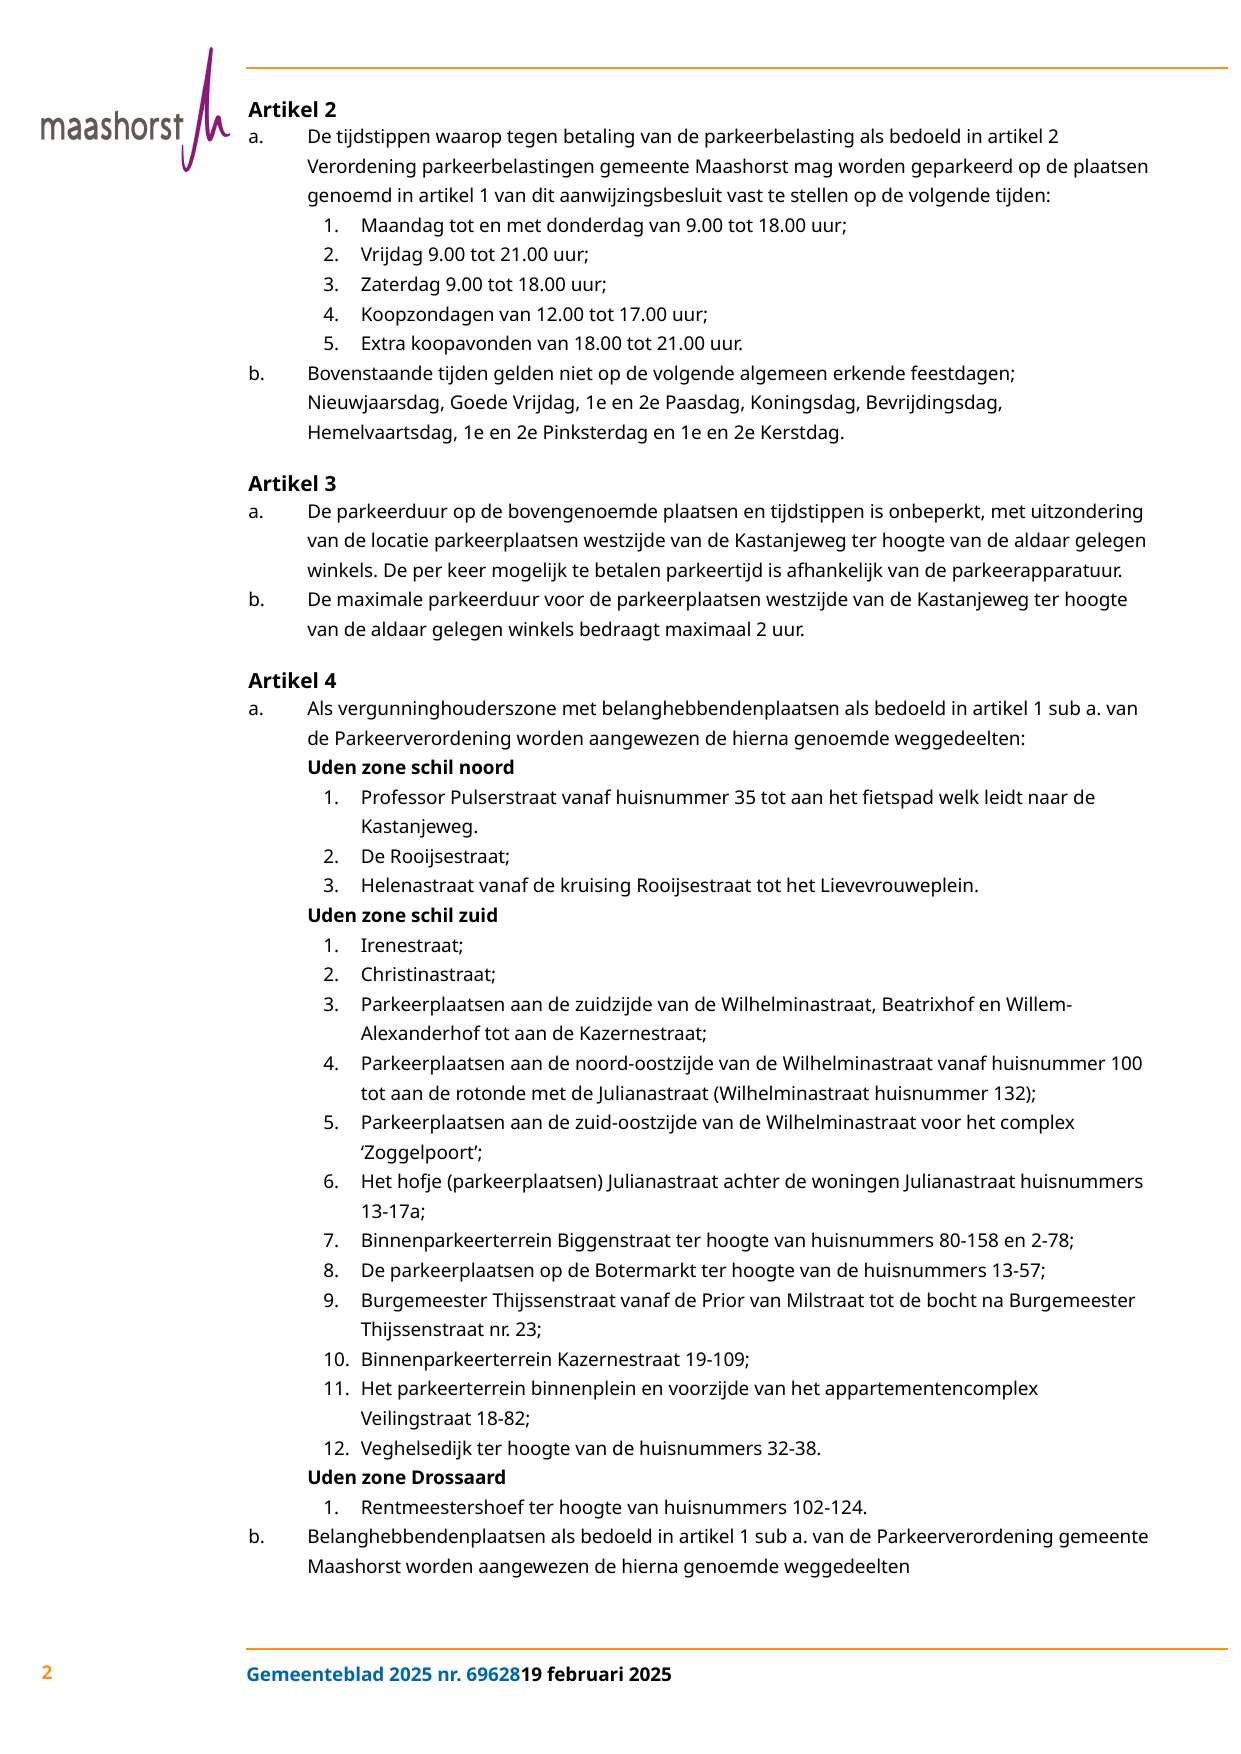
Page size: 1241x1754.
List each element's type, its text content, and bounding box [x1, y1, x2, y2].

list Vrijdag 9.00 tot 21.00 uur; [323, 242, 1152, 267]
list Parkeerplaatsen aan de zuid-oostzijde van de Wilhelminastraat voor het complex ‘Zoggelpoort’; [323, 1109, 1152, 1164]
list De maximale parkeerduur voor de parkeerplaatsen westzijde van de Kastanjeweg ter hoogte van de aldaar gelegen winkels bedraagt maximaal 2 uur. [248, 587, 1152, 642]
list Veghelsedijk ter hoogte van de huisnummers 32-38. [323, 1435, 1152, 1460]
list Het hofje (parkeerplaatsen) Julianastraat achter de woningen Julianastraat huisnummers 13-17a; [323, 1168, 1152, 1224]
list Als vergunninghouderszone met belanghebbendenplaatsen als bedoeld in artikel 1 sub a. van de Parkeerverordening worden aangewezen de hierna genoemde weggedeelten: [248, 695, 1152, 750]
list Binnenparkeerterrein Kazernestraat 19-109; [323, 1346, 1152, 1372]
text Artikel 4 [248, 667, 1152, 695]
list Professor Pulserstraat vanaf huisnummer 35 tot aan het fietspad welk leidt naar de Kastanjeweg. [323, 784, 1152, 839]
text Artikel 2 [248, 95, 1152, 123]
list Maandag tot en met donderdag van 9.00 tot 18.00 uur; [323, 212, 1152, 238]
list De Rooijsestraat; [323, 843, 1152, 869]
list De parkeerplaatsen op de Botermarkt ter hoogte van de huisnummers 13-57; [323, 1257, 1152, 1283]
list Belanghebbendenplaatsen als bedoeld in artikel 1 sub a. van de Parkeerverordening gemeente Maashorst worden aangewezen de hierna genoemde weggedeelten [248, 1523, 1152, 1579]
list Christinastraat; [323, 961, 1152, 987]
list Parkeerplaatsen aan de zuidzijde van de Wilhelminastraat, Beatrixhof en Willem-Alexanderhof tot aan de Kazernestraat; [323, 991, 1152, 1046]
list Uden zone Drossaard [248, 1464, 1152, 1490]
list Extra koopavonden van 18.00 tot 21.00 uur. [323, 330, 1152, 356]
text Artikel 3 [248, 469, 1152, 498]
list Parkeerplaatsen aan de noord-oostzijde van de Wilhelminastraat vanaf huisnummer 100 tot aan de rotonde met de Julianastraat (Wilhelminastraat huisnummer 132); [323, 1050, 1152, 1105]
list Koopzondagen van 12.00 tot 17.00 uur; [323, 301, 1152, 326]
list Irenestraat; [323, 932, 1152, 957]
list Bovenstaande tijden gelden niet op de volgende algemeen erkende feestdagen; Nieuwjaarsdag, Goede Vrijdag, 1e en 2e Paasdag, Koningsdag, Bevrijdingsdag, Hemelvaartsdag, 1e en 2e Pinksterdag en 1e en 2e Kerstdag. [248, 360, 1152, 445]
list Zaterdag 9.00 tot 18.00 uur; [323, 271, 1152, 297]
list De parkeerduur op de bovengenoemde plaatsen en tijdstippen is onbeperkt, met uitzondering van de locatie parkeerplaatsen westzijde van de Kastanjeweg ter hoogte van de aldaar gelegen winkels. De per keer mogelijk te betalen parkeertijd is afhankelijk van de parkeerapparatuur. [248, 498, 1152, 583]
list Uden zone schil zuid [248, 902, 1152, 928]
list De tijdstippen waarop tegen betaling van de parkeerbelasting als bedoeld in artikel 2 Verordening parkeerbelastingen gemeente Maashorst mag worden geparkeerd op de plaatsen genoemd in artikel 1 van dit aanwijzingsbesluit vast te stellen op de volgende tijden: [248, 123, 1152, 208]
list Rentmeestershoef ter hoogte van huisnummers 102-124. [323, 1494, 1152, 1519]
list Binnenparkeerterrein Biggenstraat ter hoogte van huisnummers 80-158 en 2-78; [323, 1228, 1152, 1253]
list Burgemeester Thijssenstraat vanaf de Prior van Milstraat tot de bocht na Burgemeester Thijssenstraat nr. 23; [323, 1287, 1152, 1342]
picture [41, 47, 231, 172]
list Helenastraat vanaf de kruising Rooijsestraat tot het Lievevrouweplein. [323, 873, 1152, 898]
list Uden zone schil noord [248, 754, 1152, 780]
list Het parkeerterrein binnenplein en voorzijde van het appartementencomplex Veilingstraat 18-82; [323, 1376, 1152, 1431]
